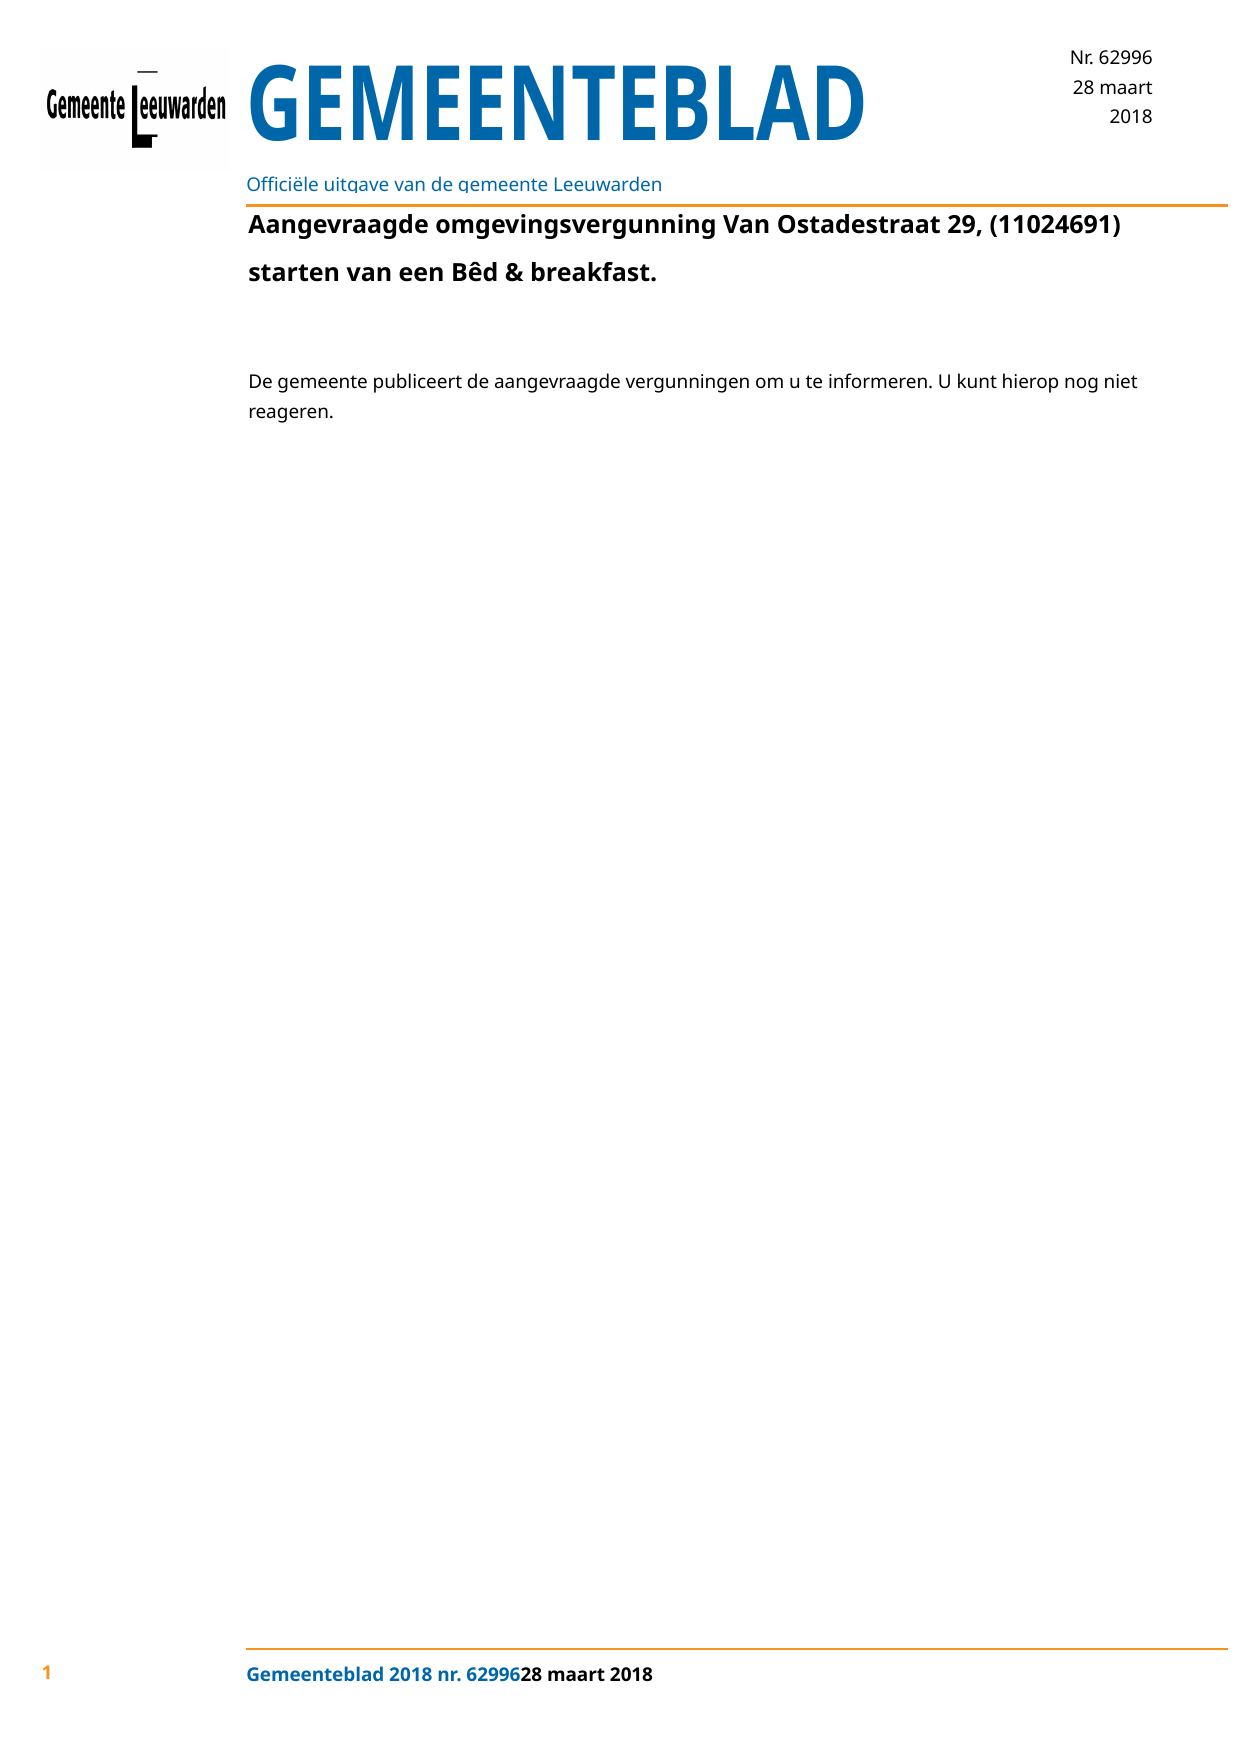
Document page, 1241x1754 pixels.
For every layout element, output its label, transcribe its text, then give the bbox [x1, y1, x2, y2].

text Aangevraagde omgevingsvergunning Van Ostadestraat 29, (11024691) starten van een Bêd & breakfast. [248, 207, 1152, 288]
text De gemeente publiceert de aangevraagde vergunningen om u te informeren. U kunt hierop nog niet reageren. [248, 368, 1152, 424]
picture [41, 47, 231, 172]
